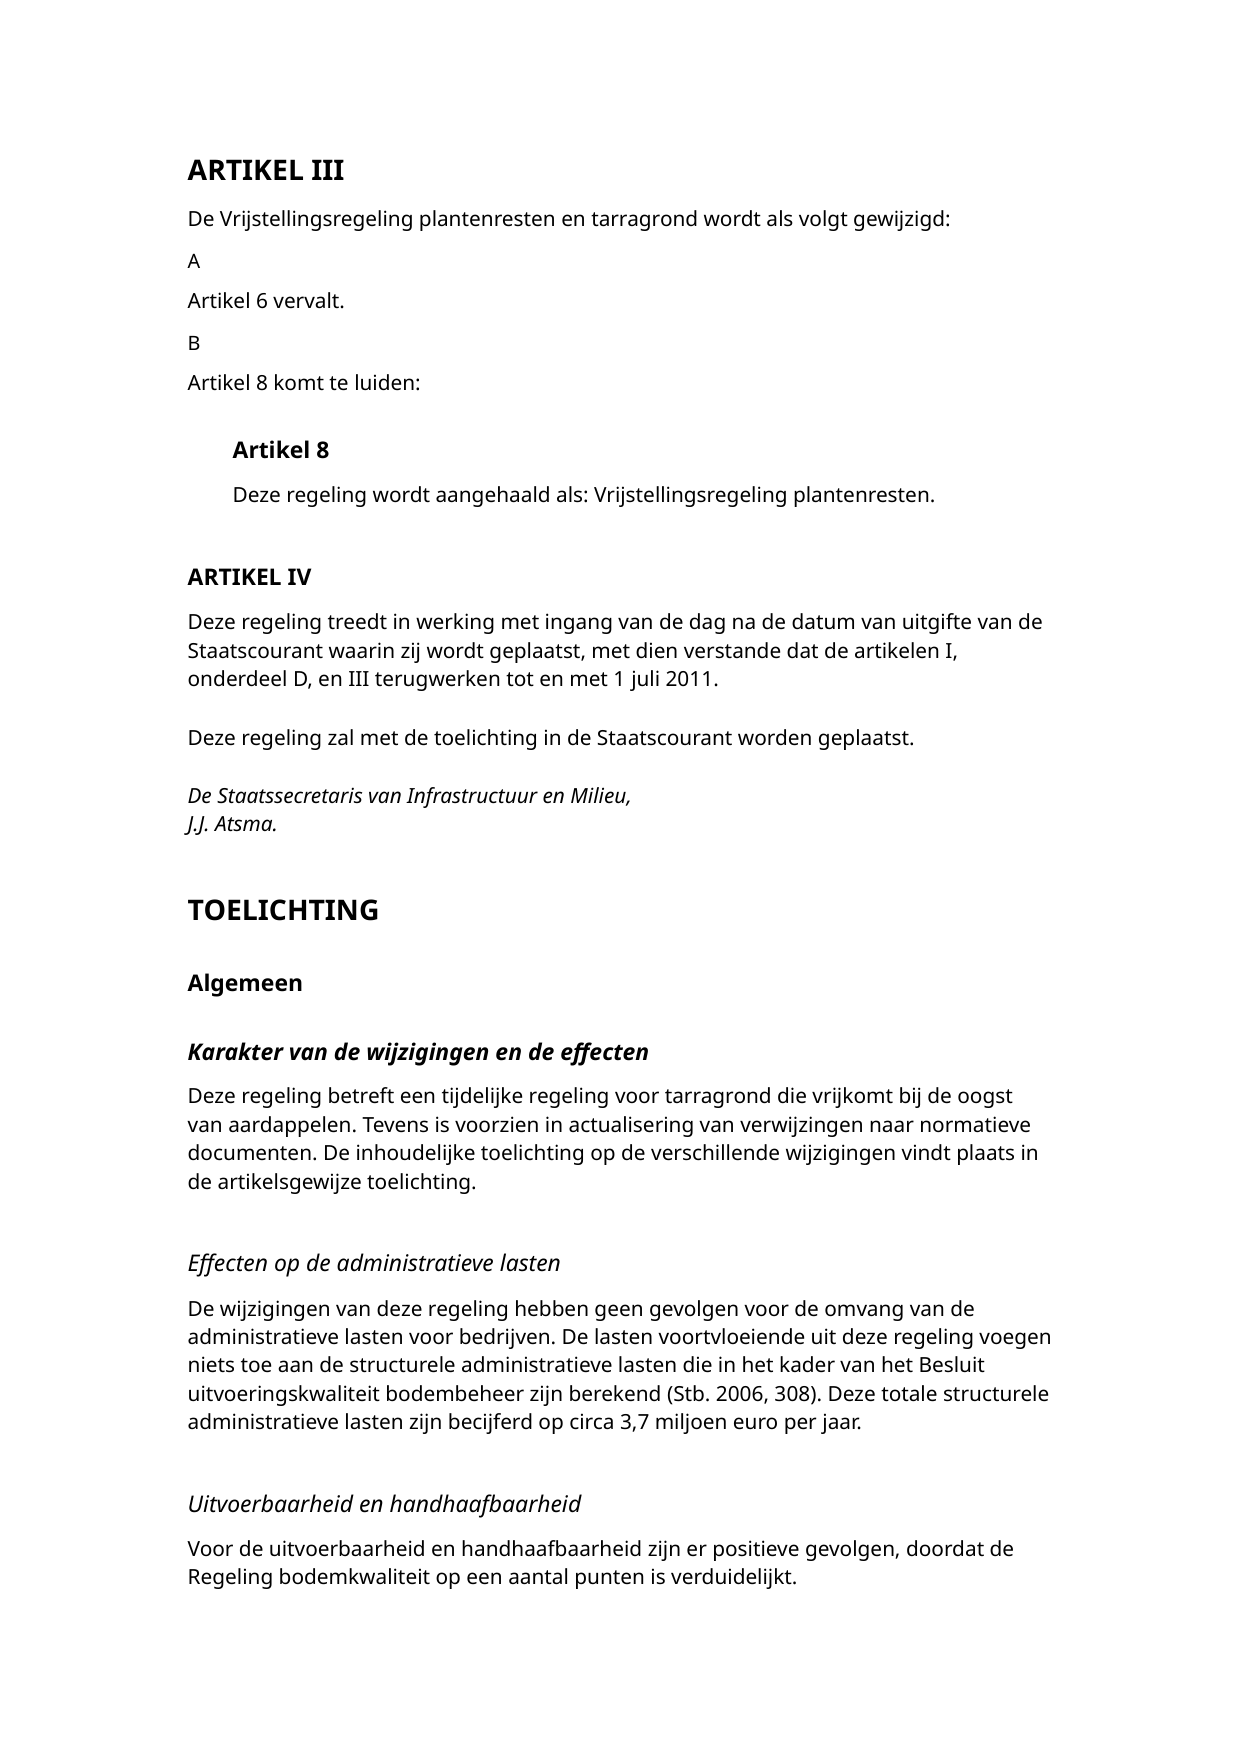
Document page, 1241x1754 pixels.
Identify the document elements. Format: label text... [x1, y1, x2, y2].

subtitle Effecten op de administratieve lasten [187, 1247, 1053, 1279]
subtitle ARTIKEL III [187, 150, 1053, 189]
subtitle Uitvoerbaarheid en handhaafbaarheid [187, 1488, 1053, 1519]
text J.J. Atsma. [187, 809, 1053, 838]
text Artikel 8 komt te luiden: [187, 368, 1053, 396]
text B [187, 329, 1053, 356]
text De Vrijstellingsregeling plantenresten en tarragrond wordt als volgt gewijzigd: [187, 204, 1053, 232]
text Deze regeling treedt in werking met ingang van de dag na de datum van uitgifte van de Staatscourant waarin zij wordt geplaatst, met dien verstande dat de artikelen I, onderdeel D, en III terugwerken tot en met 1 juli 2011. [187, 607, 1053, 693]
text De wijzigingen van deze regeling hebben geen gevolgen voor de omvang van de administratieve lasten voor bedrijven. De lasten voortvloeiende uit deze regeling voegen niets toe aan de structurele administratieve lasten die in het kader van het Besluit uitvoeringskwaliteit bodembeheer zijn berekend (Stb. 2006, 308). Deze totale structurele administratieve lasten zijn becijferd op circa 3,7 miljoen euro per jaar. [187, 1294, 1053, 1436]
subtitle TOELICHTING [187, 891, 1053, 929]
subtitle ARTIKEL IV [187, 561, 1053, 592]
text Deze regeling zal met de toelichting in de Staatscourant worden geplaatst. [187, 723, 1053, 751]
subtitle Karakter van de wijzigingen en de effecten [187, 1035, 1053, 1067]
text Deze regeling wordt aangehaald als: Vrijstellingsregeling plantenresten. [232, 480, 1053, 509]
text Deze regeling betreft een tijdelijke regeling voor tarragrond die vrijkomt bij de oogst van aardappelen. Tevens is voorzien in actualisering van verwijzingen naar normatieve documenten. De inhoudelijke toelichting op de verschillende wijzigingen vindt plaats in de artikelsgewijze toelichting. [187, 1082, 1053, 1195]
text De Staatssecretaris van Infrastructuur en Milieu, [187, 781, 1053, 809]
text Artikel 6 vervalt. [187, 286, 1053, 314]
text Voor de uitvoerbaarheid en handhaafbaarheid zijn er positieve gevolgen, doordat de Regeling bodemkwaliteit op een aantal punten is verduidelijkt. [187, 1534, 1053, 1591]
text A [187, 247, 1053, 274]
subtitle Artikel 8 [232, 434, 1053, 465]
subtitle Algemeen [187, 967, 1053, 998]
